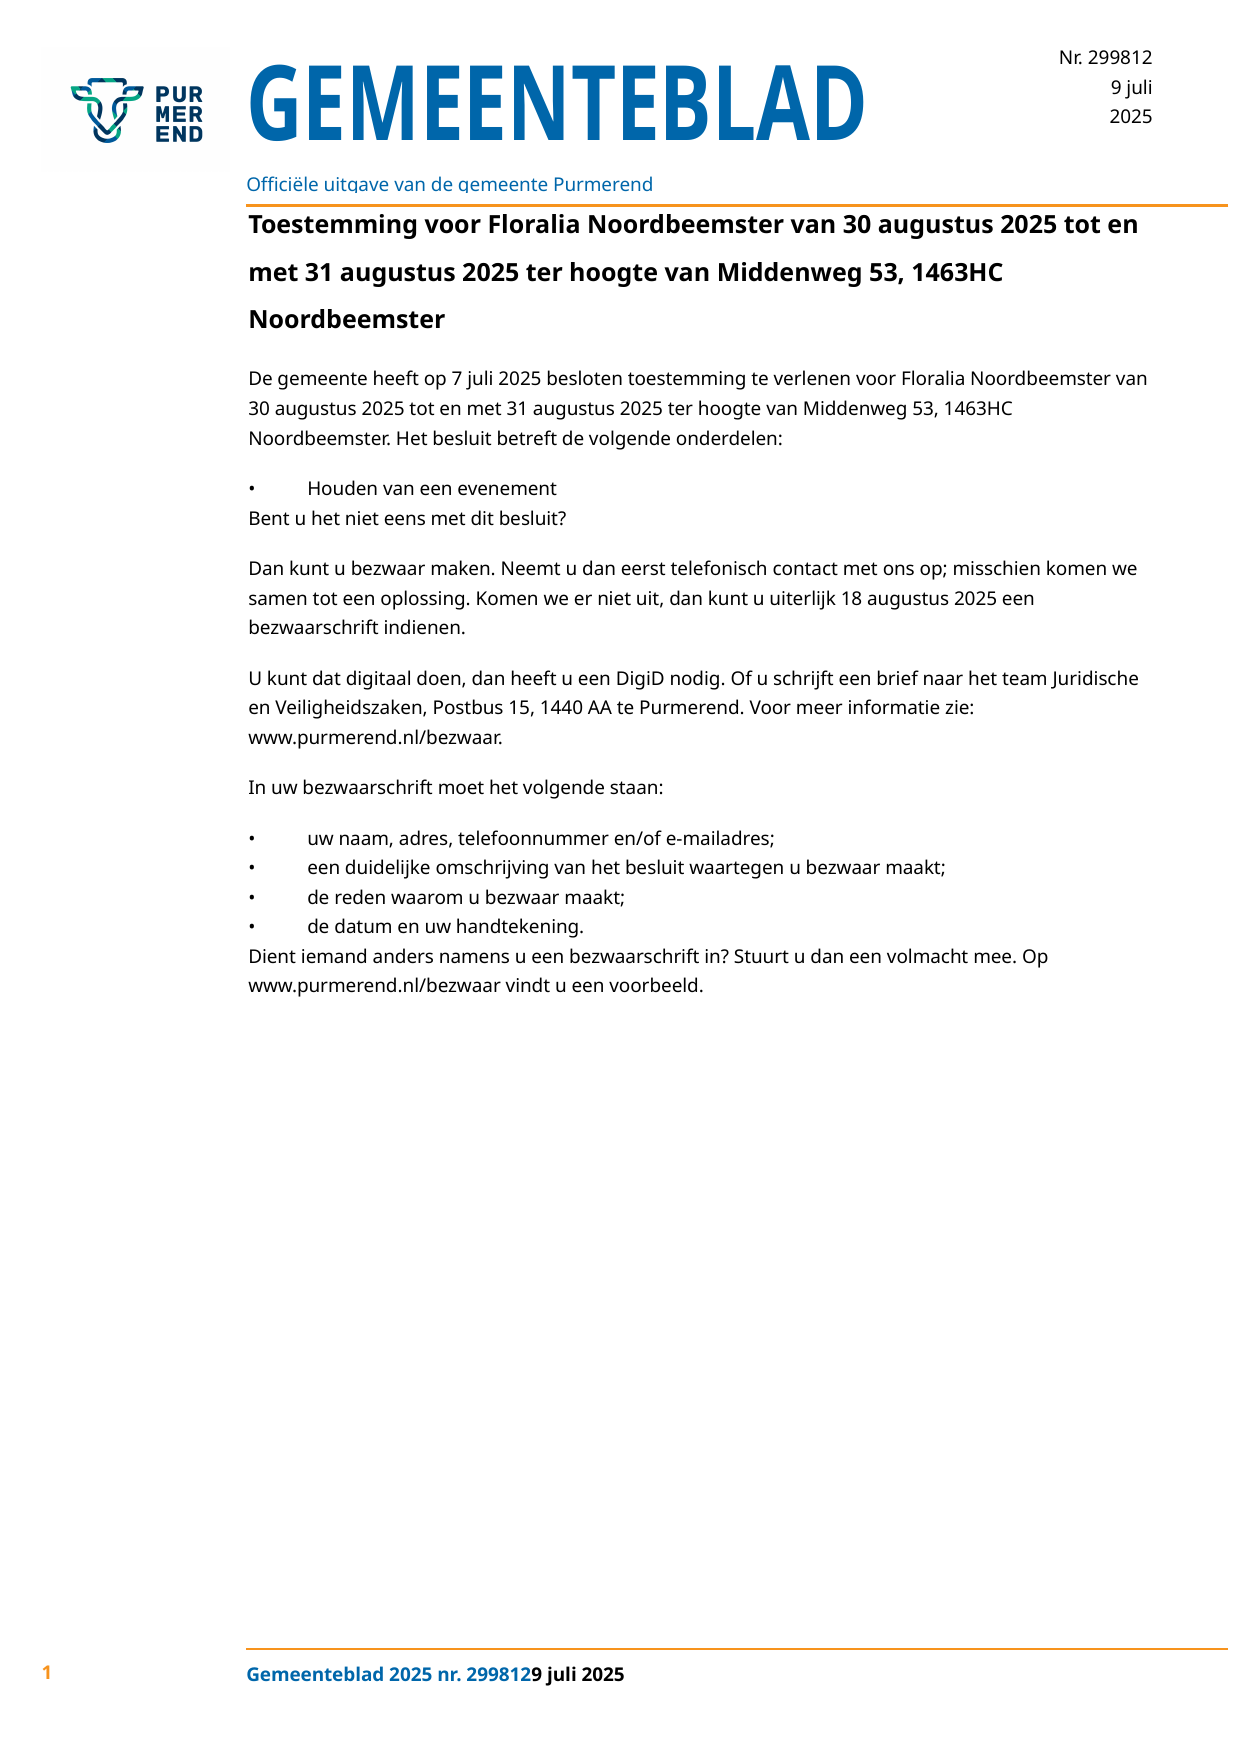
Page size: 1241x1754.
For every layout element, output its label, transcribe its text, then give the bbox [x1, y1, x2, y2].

list een duidelijke omschrijving van het besluit waartegen u bezwaar maakt; [248, 854, 1152, 880]
text De gemeente heeft op 7 juli 2025 besloten toestemming te verlenen voor Floralia Noordbeemster van 30 augustus 2025 tot en met 31 augustus 2025 ter hoogte van Middenweg 53, 1463HC Noordbeemster. Het besluit betreft de volgende onderdelen: [248, 366, 1152, 450]
text Bent u het niet eens met dit besluit? [248, 505, 1152, 530]
list de reden waarom u bezwaar maakt; [248, 884, 1152, 909]
text Toestemming voor Floralia Noordbeemster van 30 augustus 2025 tot en met 31 augustus 2025 ter hoogte van Middenweg 53, 1463HC Noordbeemster [248, 207, 1152, 336]
text In uw bezwaarschrift moet het volgende staan: [248, 774, 1152, 800]
list uw naam, adres, telefoonnummer en/of e-mailadres; [248, 825, 1152, 850]
picture [41, 47, 231, 172]
text U kunt dat digitaal doen, dan heeft u een DigiD nodig. Of u schrijft een brief naar het team Juridische en Veiligheidszaken, Postbus 15, 1440 AA te Purmerend. Voor meer informatie zie: www.purmerend.nl/bezwaar. [248, 665, 1152, 749]
text Dient iemand anders namens u een bezwaarschrift in? Stuurt u dan een volmacht mee. Op www.purmerend.nl/bezwaar vindt u een voorbeeld. [248, 943, 1152, 998]
list Houden van een evenement [248, 475, 1152, 501]
text Dan kunt u bezwaar maken. Neemt u dan eerst telefonisch contact met ons op; misschien komen we samen tot een oplossing. Komen we er niet uit, dan kunt u uiterlijk 18 augustus 2025 een bezwaarschrift indienen. [248, 555, 1152, 640]
list de datum en uw handtekening. [248, 913, 1152, 939]
